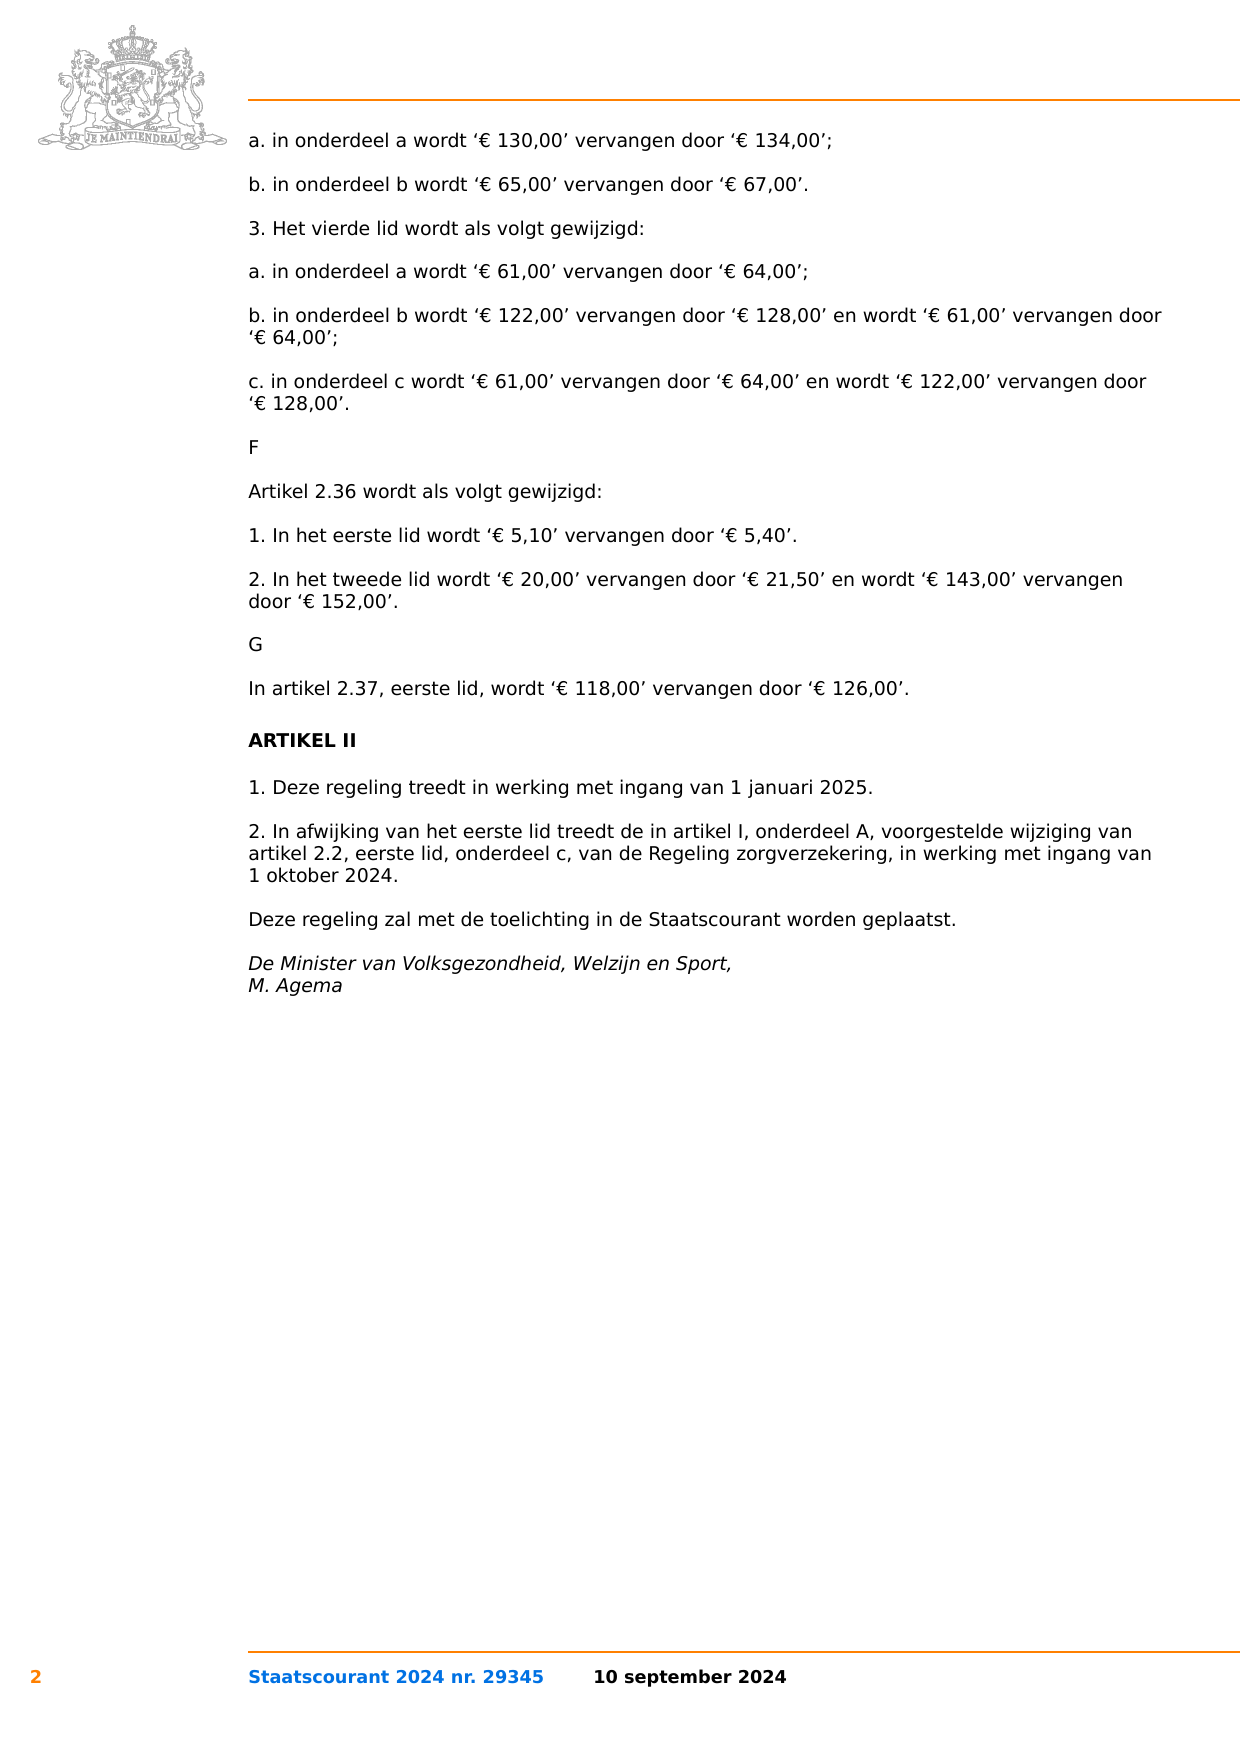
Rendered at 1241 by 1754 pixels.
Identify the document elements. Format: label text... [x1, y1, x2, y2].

text a. in onderdeel a wordt ‘€ 130,00’ vervangen door ‘€ 134,00’; [248, 130, 1163, 152]
text c. in onderdeel c wordt ‘€ 61,00’ vervangen door ‘€ 64,00’ en wordt ‘€ 122,00’ vervangen door ‘€ 128,00’. [248, 371, 1163, 415]
text F [248, 437, 1163, 459]
text Deze regeling zal met de toelichting in de Staatscourant worden geplaatst. [248, 909, 1163, 931]
picture [38, 25, 227, 150]
subtitle ARTIKEL II [248, 730, 1163, 752]
text 1. Deze regeling treedt in werking met ingang van 1 januari 2025. [248, 777, 1163, 799]
text In artikel 2.37, eerste lid, wordt ‘€ 118,00’ vervangen door ‘€ 126,00’. [248, 678, 1163, 700]
text Artikel 2.36 wordt als volgt gewijzigd: [248, 481, 1163, 503]
text 2. In afwijking van het eerste lid treedt de in artikel I, onderdeel A, voorgestelde wijziging van artikel 2.2, eerste lid, onderdeel c, van de Regeling zorgverzekering, in werking met ingang van 1 oktober 2024. [248, 821, 1163, 887]
text 3. Het vierde lid wordt als volgt gewijzigd: [248, 218, 1163, 239]
text 2. In het tweede lid wordt ‘€ 20,00’ vervangen door ‘€ 21,50’ en wordt ‘€ 143,00’ vervangen door ‘€ 152,00’. [248, 568, 1163, 612]
text a. in onderdeel a wordt ‘€ 61,00’ vervangen door ‘€ 64,00’; [248, 261, 1163, 283]
text 1. In het eerste lid wordt ‘€ 5,10’ vervangen door ‘€ 5,40’. [248, 525, 1163, 547]
text De Minister van Volksgezondheid, Welzijn en Sport, M. Agema [248, 953, 1163, 997]
text G [248, 634, 1163, 656]
text b. in onderdeel b wordt ‘€ 65,00’ vervangen door ‘€ 67,00’. [248, 174, 1163, 196]
text b. in onderdeel b wordt ‘€ 122,00’ vervangen door ‘€ 128,00’ en wordt ‘€ 61,00’ vervangen door ‘€ 64,00’; [248, 305, 1163, 349]
